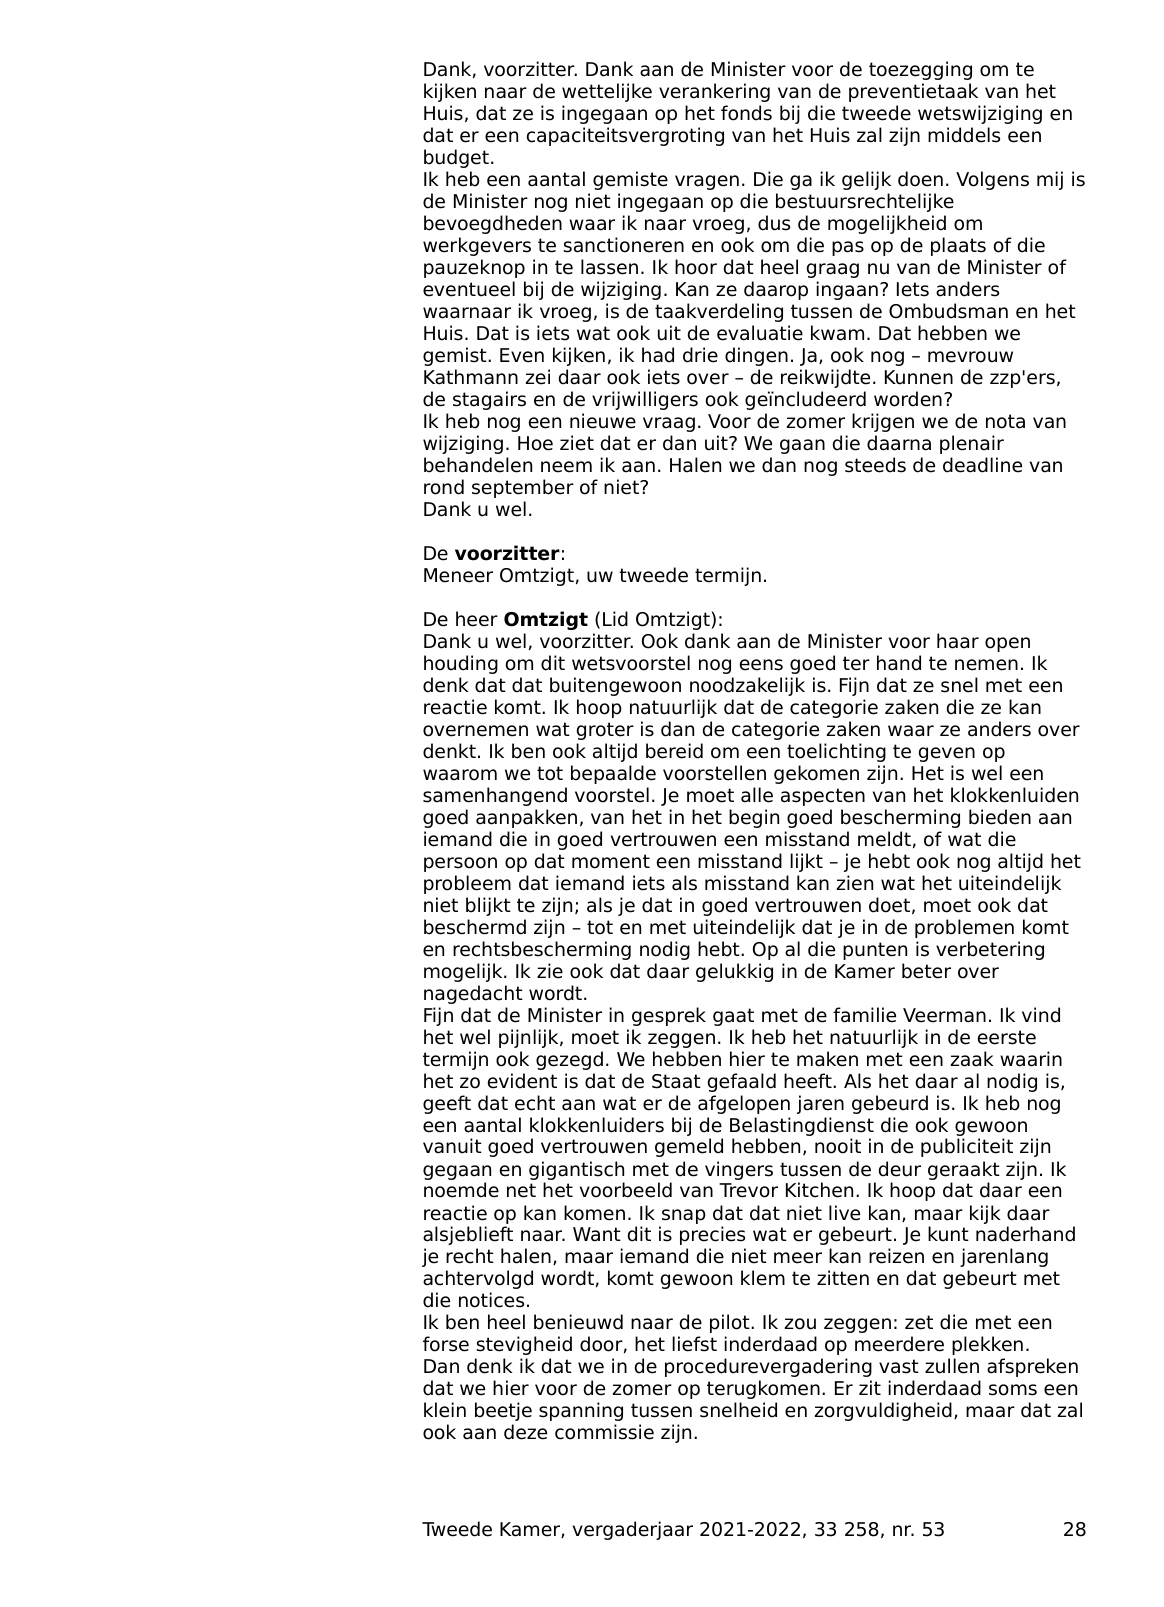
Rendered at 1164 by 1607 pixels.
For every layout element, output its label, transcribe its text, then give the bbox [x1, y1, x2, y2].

text De heer Omtzigt (Lid Omtzigt): [422, 609, 1087, 631]
text Dan denk ik dat we in de procedurevergadering vast zullen afspreken dat we hier voor de zomer op terugkomen. Er zit inderdaad soms een klein beetje spanning tussen snelheid en zorgvuldigheid, maar dat zal ook aan deze commissie zijn. [422, 1356, 1087, 1444]
text Ik heb nog een nieuwe vraag. Voor de zomer krijgen we de nota van wijziging. Hoe ziet dat er dan uit? We gaan die daarna plenair behandelen neem ik aan. Halen we dan nog steeds de deadline van rond september of niet? [422, 411, 1087, 499]
text Ik ben heel benieuwd naar de pilot. Ik zou zeggen: zet die met een forse stevigheid door, het liefst inderdaad op meerdere plekken. [422, 1312, 1087, 1356]
text Dank, voorzitter. Dank aan de Minister voor de toezegging om te kijken naar de wettelijke verankering van de preventietaak van het Huis, dat ze is ingegaan op het fonds bij die tweede wetswijziging en dat er een capaciteitsvergroting van het Huis zal zijn middels een budget. [422, 59, 1087, 169]
text Dank u wel, voorzitter. Ook dank aan de Minister voor haar open houding om dit wetsvoorstel nog eens goed ter hand te nemen. Ik denk dat dat buitengewoon noodzakelijk is. Fijn dat ze snel met een reactie komt. Ik hoop natuurlijk dat de categorie zaken die ze kan overnemen wat groter is dan de categorie zaken waar ze anders over denkt. Ik ben ook altijd bereid om een toelichting te geven op waarom we tot bepaalde voorstellen gekomen zijn. Het is wel een samenhangend voorstel. Je moet alle aspecten van het klokkenluiden goed aanpakken, van het in het begin goed bescherming bieden aan iemand die in goed vertrouwen een misstand meldt, of wat die persoon op dat moment een misstand lijkt – je hebt ook nog altijd het probleem dat iemand iets als misstand kan zien wat het uiteindelijk niet blijkt te zijn; als je dat in goed vertrouwen doet, moet ook dat beschermd zijn – tot en met uiteindelijk dat je in de problemen komt en rechtsbescherming nodig hebt. Op al die punten is verbetering mogelijk. Ik zie ook dat daar gelukkig in de Kamer beter over nagedacht wordt. [422, 631, 1087, 1004]
text Fijn dat de Minister in gesprek gaat met de familie Veerman. Ik vind het wel pijnlijk, moet ik zeggen. Ik heb het natuurlijk in de eerste termijn ook gezegd. We hebben hier te maken met een zaak waarin het zo evident is dat de Staat gefaald heeft. Als het daar al nodig is, geeft dat echt aan wat er de afgelopen jaren gebeurd is. Ik heb nog een aantal klokkenluiders bij de Belastingdienst die ook gewoon vanuit goed vertrouwen gemeld hebben, nooit in de publiciteit zijn gegaan en gigantisch met de vingers tussen de deur geraakt zijn. Ik noemde net het voorbeeld van Trevor Kitchen. Ik hoop dat daar een reactie op kan komen. Ik snap dat dat niet live kan, maar kijk daar alsjeblieft naar. Want dit is precies wat er gebeurt. Je kunt naderhand je recht halen, maar iemand die niet meer kan reizen en jarenlang achtervolgd wordt, komt gewoon klem te zitten en dat gebeurt met die notices. [422, 1004, 1087, 1312]
text Ik heb een aantal gemiste vragen. Die ga ik gelijk doen. Volgens mij is de Minister nog niet ingegaan op die bestuursrechtelijke bevoegdheden waar ik naar vroeg, dus de mogelijkheid om werkgevers te sanctioneren en ook om die pas op de plaats of die pauzeknop in te lassen. Ik hoor dat heel graag nu van de Minister of eventueel bij de wijziging. Kan ze daarop ingaan? Iets anders waarnaar ik vroeg, is de taakverdeling tussen de Ombudsman en het Huis. Dat is iets wat ook uit de evaluatie kwam. Dat hebben we gemist. Even kijken, ik had drie dingen. Ja, ook nog – mevrouw Kathmann zei daar ook iets over – de reikwijdte. Kunnen de zzp'ers, de stagairs en de vrijwilligers ook geïncludeerd worden? [422, 169, 1087, 411]
text Meneer Omtzigt, uw tweede termijn. [422, 565, 1087, 587]
text De voorzitter: [422, 543, 1087, 565]
text Dank u wel. [422, 499, 1087, 521]
